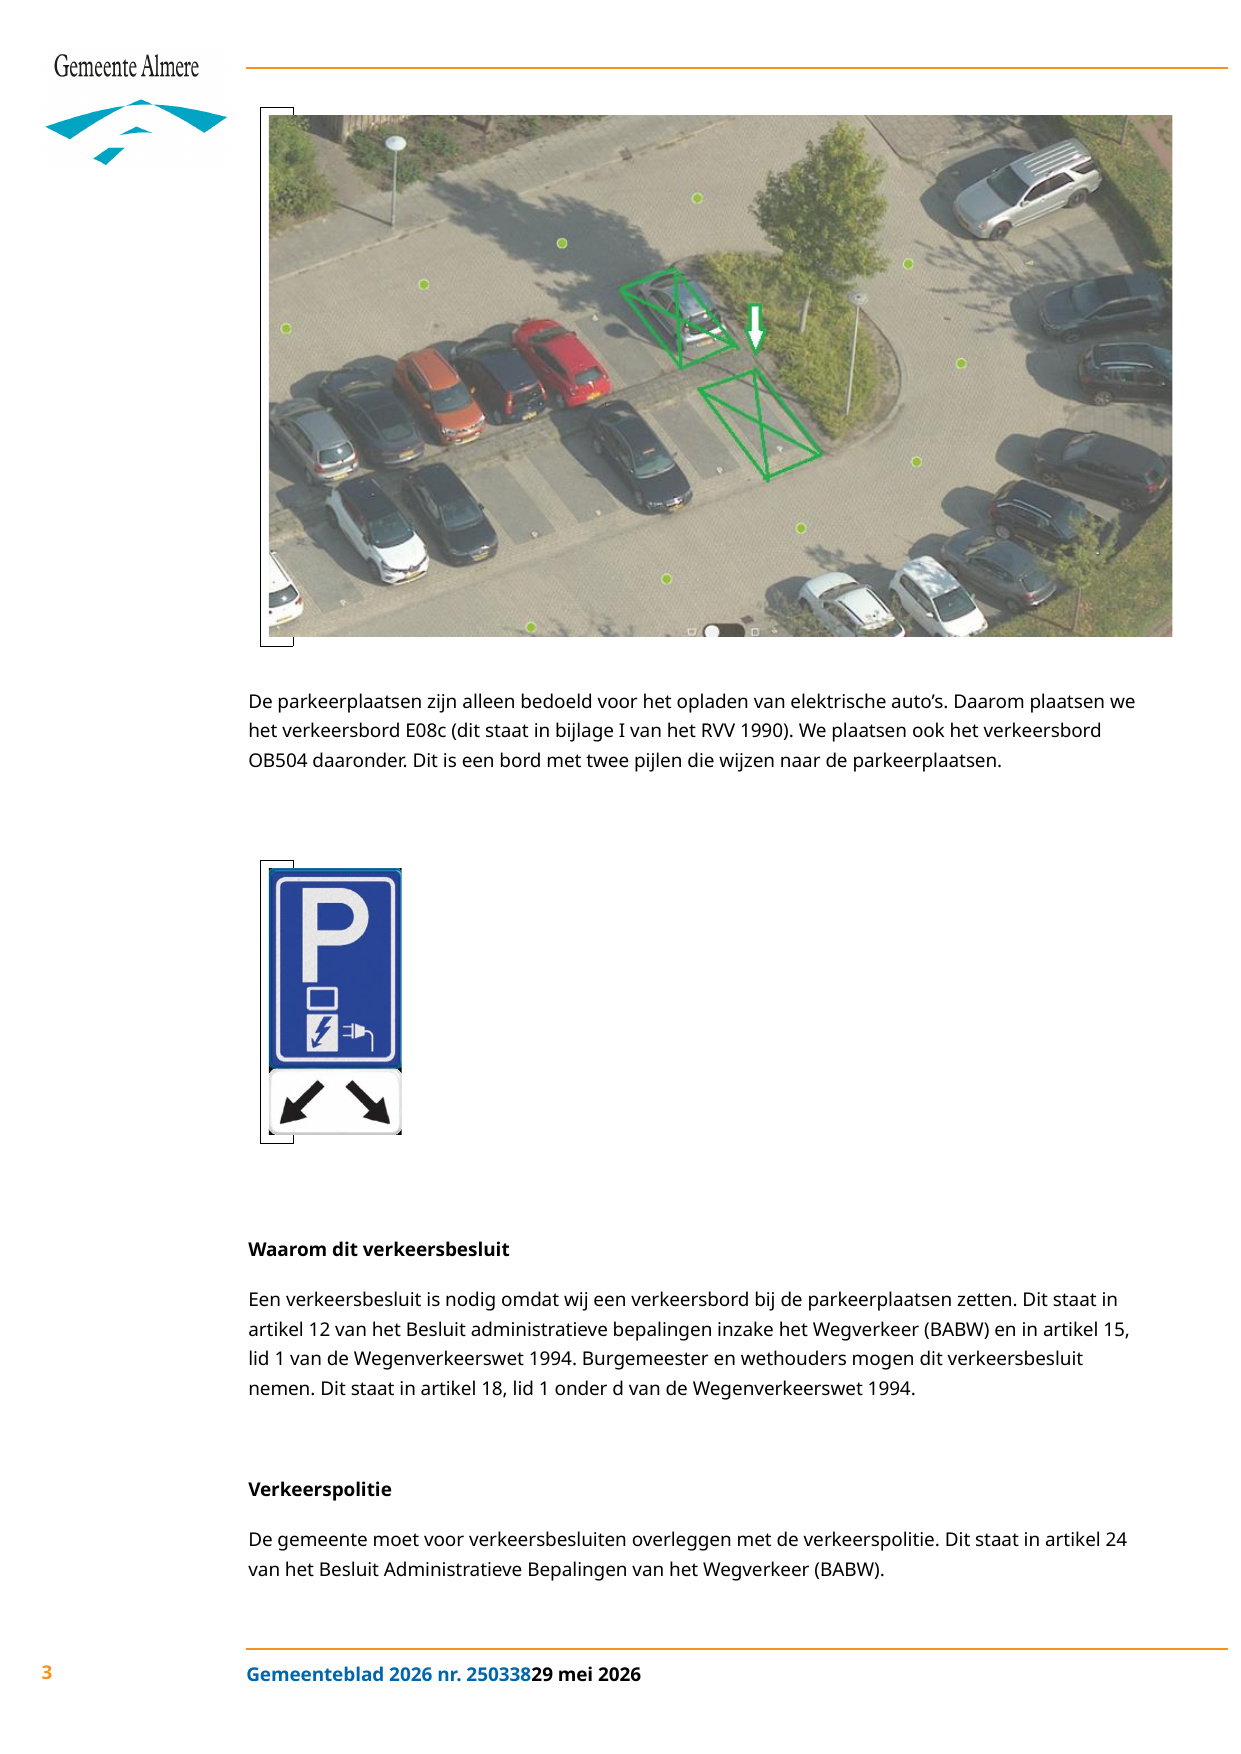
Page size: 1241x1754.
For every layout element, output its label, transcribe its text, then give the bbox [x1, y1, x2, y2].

picture [41, 47, 231, 172]
text Waarom dit verkeersbesluit [248, 1236, 1152, 1262]
text De parkeerplaatsen zijn alleen bedoeld voor het opladen van elektrische auto’s. Daarom plaatsen we het verkeersbord E08c (dit staat in bijlage I van het RVV 1990). We plaatsen ook het verkeersbord OB504 daaronder. Dit is een bord met twee pijlen die wijzen naar de parkeerplaatsen. [248, 688, 1152, 773]
text Verkeerspolitie [248, 1476, 1152, 1502]
text Een verkeersbesluit is nodig omdat wij een verkeersbord bij de parkeerplaatsen zetten. Dit staat in artikel 12 van het Besluit administratieve bepalingen inzake het Wegverkeer (BABW) en in artikel 15, lid 1 van de Wegenverkeerswet 1994. Burgemeester en wethouders mogen dit verkeersbesluit nemen. Dit staat in artikel 18, lid 1 onder d van de Wegenverkeerswet 1994. [248, 1286, 1152, 1401]
text De gemeente moet voor verkeersbesluiten overleggen met de verkeerspolitie. Dit staat in artikel 24 van het Besluit Administratieve Bepalingen van het Wegverkeer (BABW). [248, 1526, 1152, 1582]
picture [268, 868, 402, 1135]
picture [268, 115, 1173, 637]
